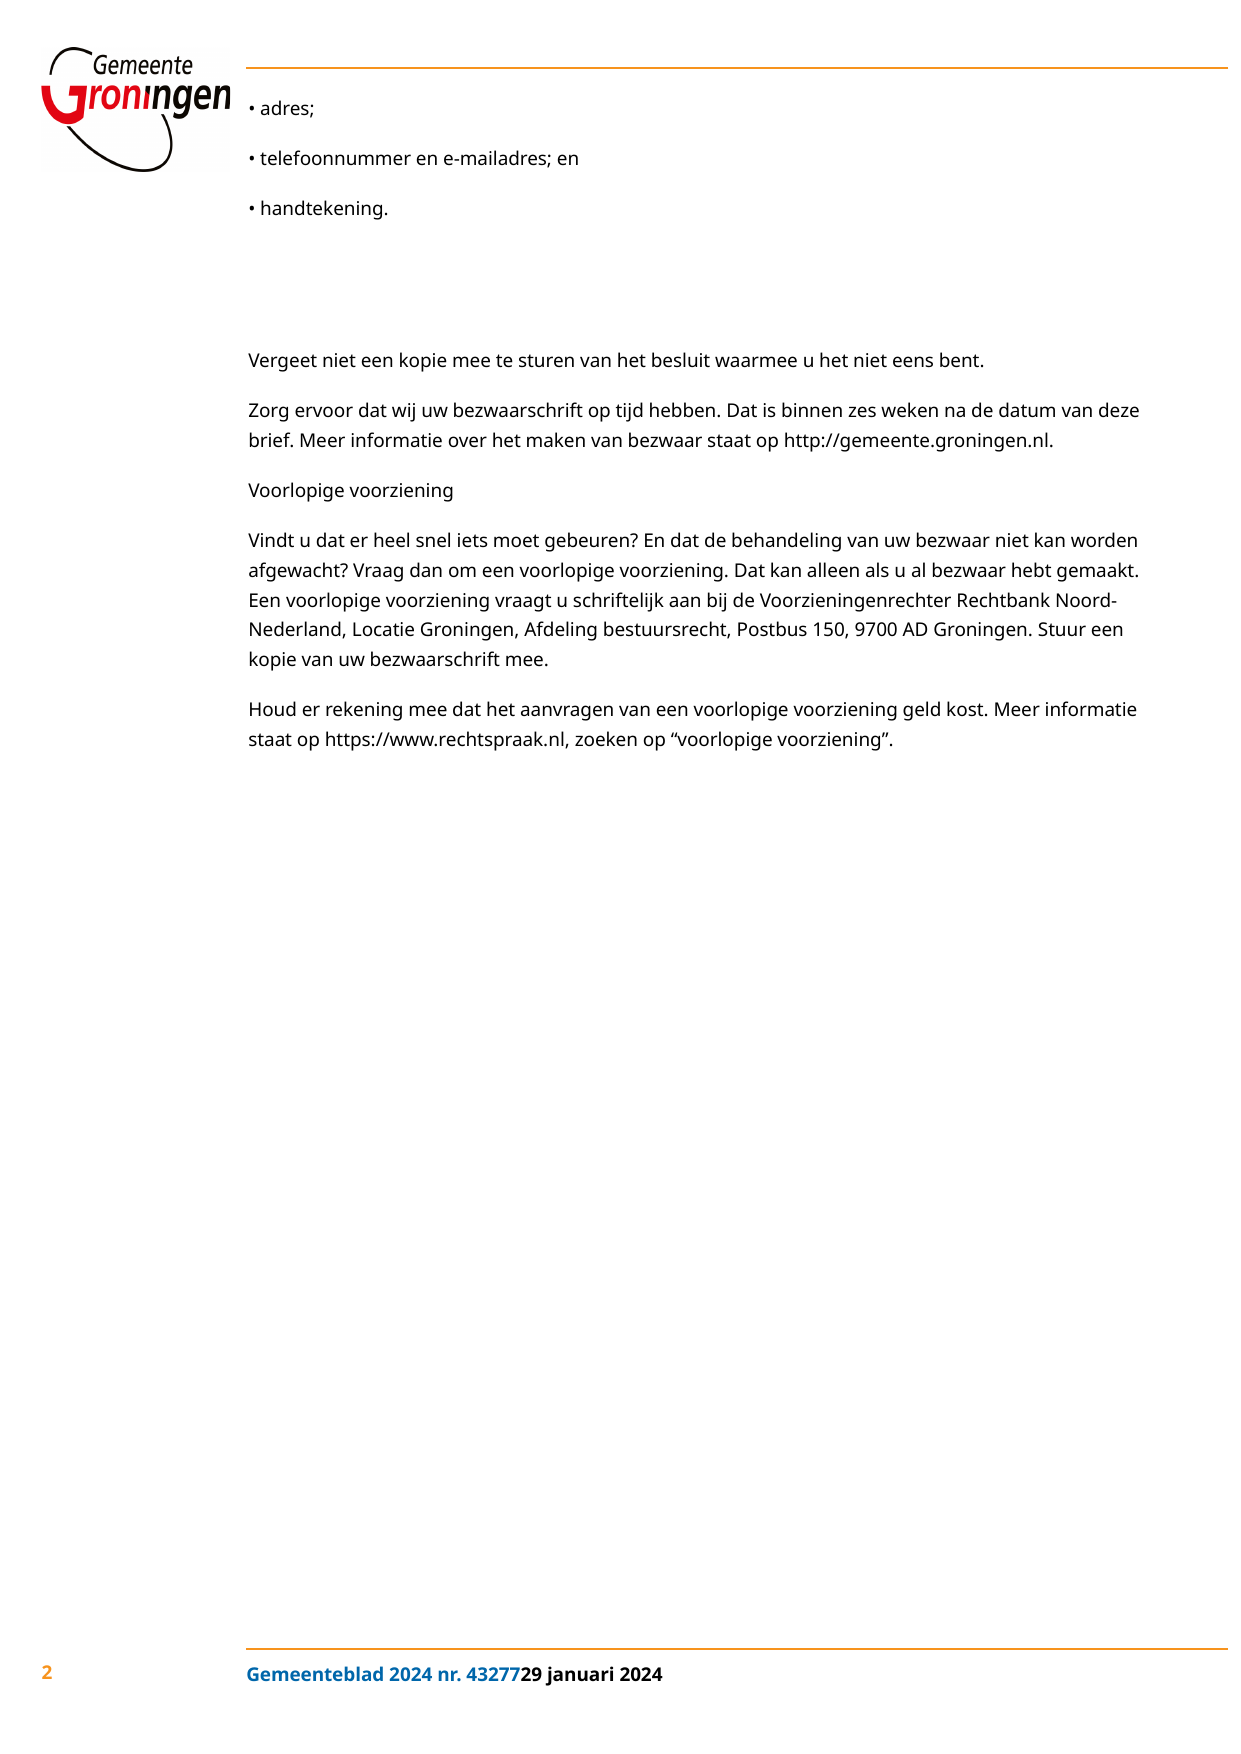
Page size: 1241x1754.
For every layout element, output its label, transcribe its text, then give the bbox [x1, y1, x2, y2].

text Voorlopige voorziening [248, 477, 1152, 503]
text • adres; [248, 95, 1152, 121]
text • telefoonnummer en e-mailadres; en [248, 145, 1152, 171]
picture [41, 47, 231, 172]
text Vergeet niet een kopie mee te sturen van het besluit waarmee u het niet eens bent. [248, 347, 1152, 373]
text Zorg ervoor dat wij uw bezwaarschrift op tijd hebben. Dat is binnen zes weken na de datum van deze brief. Meer informatie over het maken van bezwaar staat op http://gemeente.groningen.nl. [248, 397, 1152, 453]
text Houd er rekening mee dat het aanvragen van een voorlopige voorziening geld kost. Meer informatie staat op https://www.rechtspraak.nl, zoeken op “voorlopige voorziening”. [248, 696, 1152, 752]
text • handtekening. [248, 196, 1152, 221]
text Vindt u dat er heel snel iets moet gebeuren? En dat de behandeling van uw bezwaar niet kan worden afgewacht? Vraag dan om een voorlopige voorziening. Dat kan alleen als u al bezwaar hebt gemaakt. Een voorlopige voorziening vraagt u schriftelijk aan bij de Voorzieningenrechter Rechtbank Noord-Nederland, Locatie Groningen, Afdeling bestuursrecht, Postbus 150, 9700 AD Groningen. Stuur een kopie van uw bezwaarschrift mee. [248, 528, 1152, 672]
